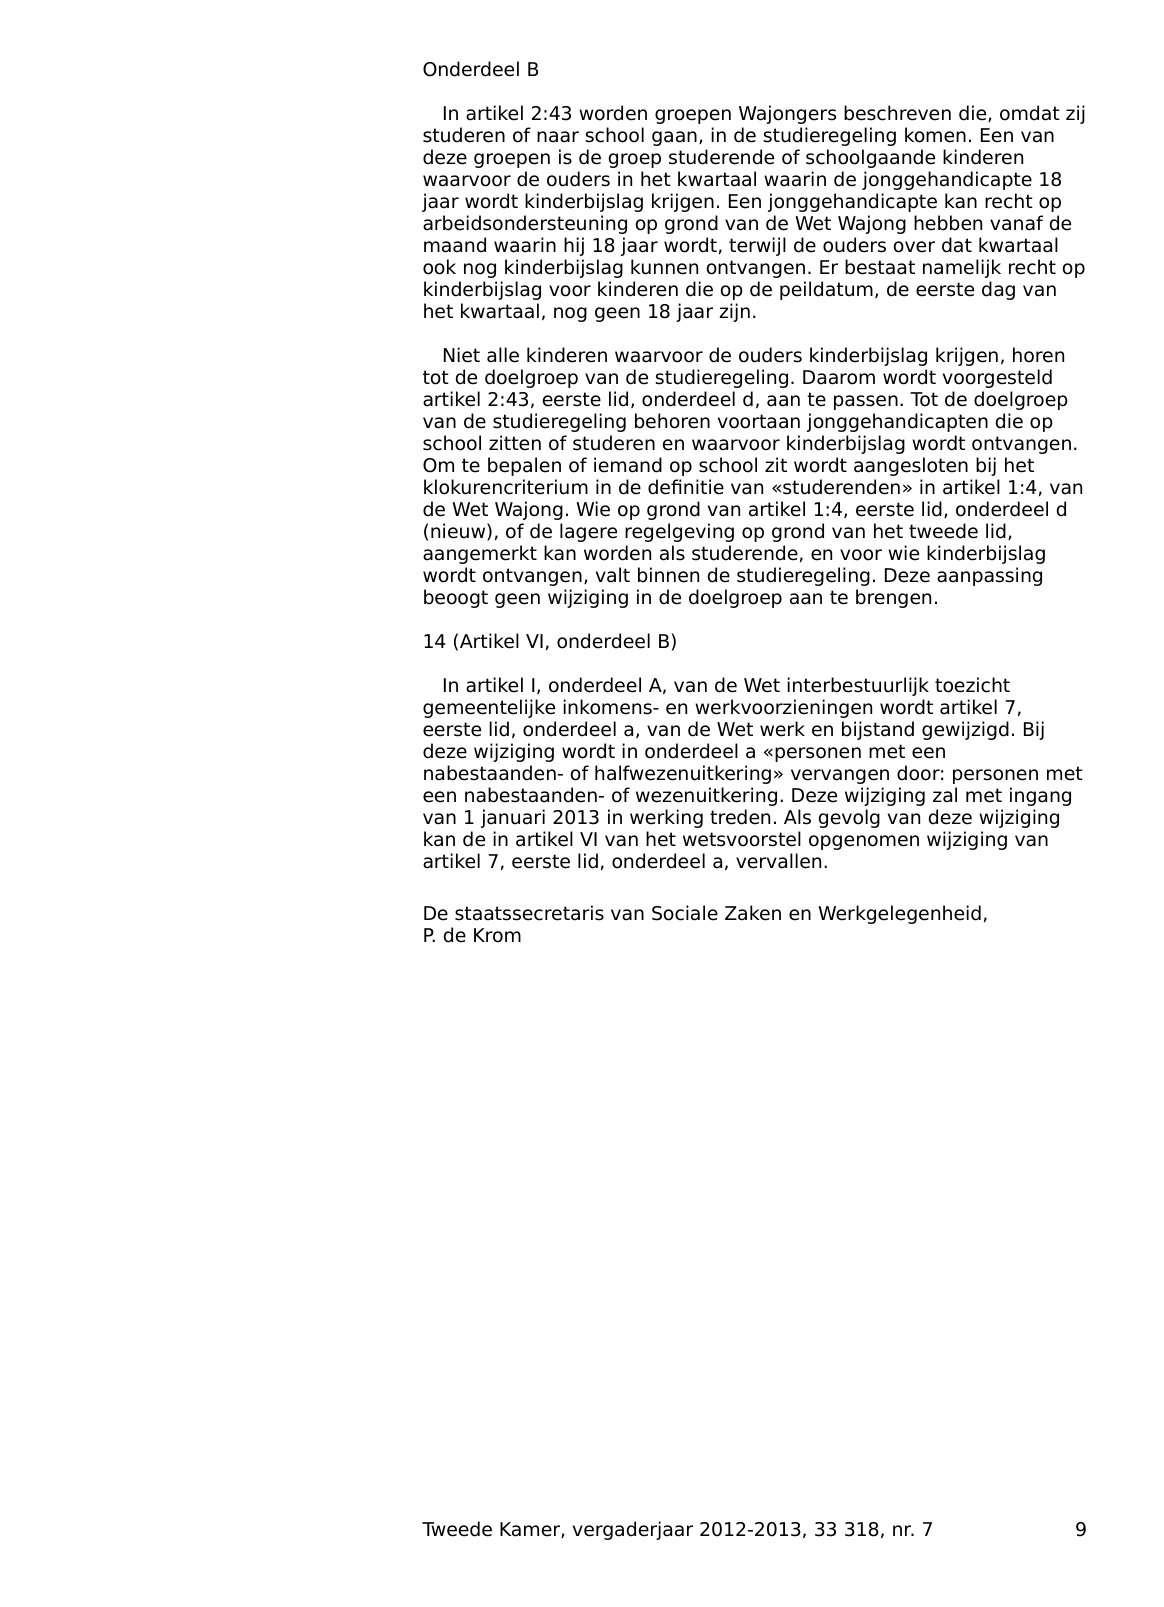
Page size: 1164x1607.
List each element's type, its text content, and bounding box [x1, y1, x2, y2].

subtitle Onderdeel B [422, 59, 1087, 81]
text De staatssecretaris van Sociale Zaken en Werkgelegenheid, P. de Krom [422, 903, 1087, 947]
text In artikel I, onderdeel A, van de Wet interbestuurlijk toezicht gemeentelijke inkomens- en werkvoorzieningen wordt artikel 7, eerste lid, onderdeel a, van de Wet werk en bijstand gewijzigd. Bij deze wijziging wordt in onderdeel a «personen met een nabestaanden- of halfwezenuitkering» vervangen door: personen met een nabestaanden- of wezenuitkering. Deze wijziging zal met ingang van 1 januari 2013 in werking treden. Als gevolg van deze wijziging kan de in artikel VI van het wetsvoorstel opgenomen wijziging van artikel 7, eerste lid, onderdeel a, vervallen. [422, 675, 1087, 873]
text In artikel 2:43 worden groepen Wajongers beschreven die, omdat zij studeren of naar school gaan, in de studieregeling komen. Een van deze groepen is de groep studerende of schoolgaande kinderen waarvoor de ouders in het kwartaal waarin de jonggehandicapte 18 jaar wordt kinderbijslag krijgen. Een jonggehandicapte kan recht op arbeidsondersteuning op grond van de Wet Wajong hebben vanaf de maand waarin hij 18 jaar wordt, terwijl de ouders over dat kwartaal ook nog kinderbijslag kunnen ontvangen. Er bestaat namelijk recht op kinderbijslag voor kinderen die op de peildatum, de eerste dag van het kwartaal, nog geen 18 jaar zijn. [422, 103, 1087, 323]
text Niet alle kinderen waarvoor de ouders kinderbijslag krijgen, horen tot de doelgroep van de studieregeling. Daarom wordt voorgesteld artikel 2:43, eerste lid, onderdeel d, aan te passen. Tot de doelgroep van de studieregeling behoren voortaan jonggehandicapten die op school zitten of studeren en waarvoor kinderbijslag wordt ontvangen. Om te bepalen of iemand op school zit wordt aangesloten bij het klokurencriterium in de definitie van «studerenden» in artikel 1:4, van de Wet Wajong. Wie op grond van artikel 1:4, eerste lid, onderdeel d (nieuw), of de lagere regelgeving op grond van het tweede lid, aangemerkt kan worden als studerende, en voor wie kinderbijslag wordt ontvangen, valt binnen de studieregeling. Deze aanpassing beoogt geen wijziging in de doelgroep aan te brengen. [422, 345, 1087, 609]
subtitle 14 (Artikel VI, onderdeel B) [422, 631, 1087, 653]
